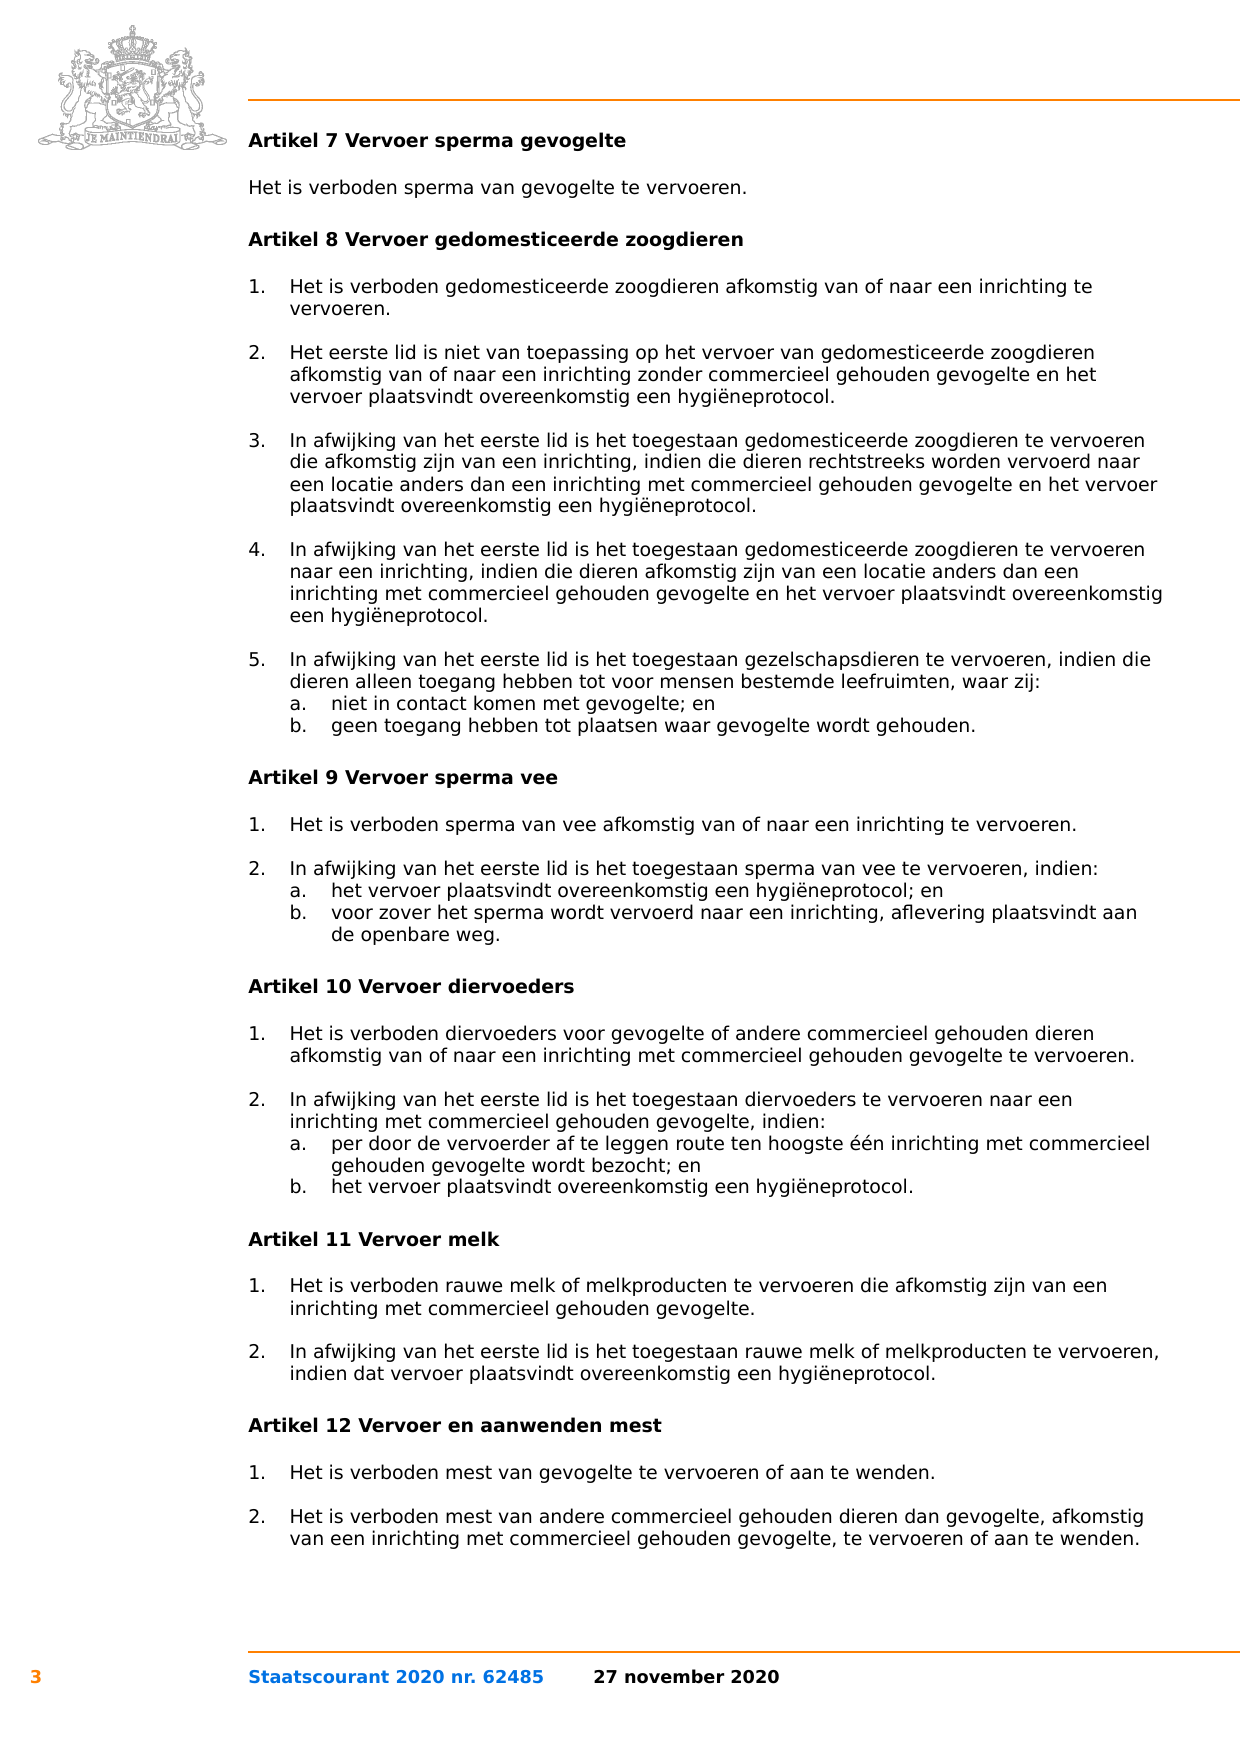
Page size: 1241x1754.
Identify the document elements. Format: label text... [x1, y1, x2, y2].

picture [38, 25, 227, 150]
subtitle Artikel 8 Vervoer gedomesticeerde zoogdieren [248, 229, 1163, 251]
text 2. Het eerste lid is niet van toepassing op het vervoer van gedomesticeerde zoogdieren afkomstig van of naar een inrichting zonder commercieel gehouden gevogelte en het vervoer plaatsvindt overeenkomstig een hygiëneprotocol. [248, 342, 1163, 408]
text Het is verboden sperma van gevogelte te vervoeren. [248, 177, 1163, 199]
text 1. Het is verboden mest van gevogelte te vervoeren of aan te wenden. [248, 1462, 1163, 1484]
text a. per door de vervoerder af te leggen route ten hoogste één inrichting met commercieel gehouden gevogelte wordt bezocht; en [289, 1132, 1163, 1176]
subtitle Artikel 10 Vervoer diervoeders [248, 976, 1163, 998]
text 2. In afwijking van het eerste lid is het toegestaan rauwe melk of melkproducten te vervoeren, indien dat vervoer plaatsvindt overeenkomstig een hygiëneprotocol. [248, 1341, 1163, 1385]
subtitle Artikel 12 Vervoer en aanwenden mest [248, 1415, 1163, 1437]
text a. het vervoer plaatsvindt overeenkomstig een hygiëneprotocol; en [289, 880, 1163, 902]
text 5. In afwijking van het eerste lid is het toegestaan gezelschapsdieren te vervoeren, indien die dieren alleen toegang hebben tot voor mensen bestemde leefruimten, waar zij: [248, 649, 1163, 693]
text 1. Het is verboden diervoeders voor gevogelte of andere commercieel gehouden dieren afkomstig van of naar een inrichting met commercieel gehouden gevogelte te vervoeren. [248, 1023, 1163, 1067]
text a. niet in contact komen met gevogelte; en [289, 693, 1163, 715]
subtitle Artikel 7 Vervoer sperma gevogelte [248, 130, 1163, 152]
text 2. Het is verboden mest van andere commercieel gehouden dieren dan gevogelte, afkomstig van een inrichting met commercieel gehouden gevogelte, te vervoeren of aan te wenden. [248, 1506, 1163, 1550]
subtitle Artikel 9 Vervoer sperma vee [248, 767, 1163, 789]
text b. voor zover het sperma wordt vervoerd naar een inrichting, aflevering plaatsvindt aan de openbare weg. [289, 902, 1163, 946]
text 2. In afwijking van het eerste lid is het toegestaan diervoeders te vervoeren naar een inrichting met commercieel gehouden gevogelte, indien: [248, 1088, 1163, 1132]
text 1. Het is verboden sperma van vee afkomstig van of naar een inrichting te vervoeren. [248, 814, 1163, 836]
text 2. In afwijking van het eerste lid is het toegestaan sperma van vee te vervoeren, indien: [248, 858, 1163, 880]
text 4. In afwijking van het eerste lid is het toegestaan gedomesticeerde zoogdieren te vervoeren naar een inrichting, indien die dieren afkomstig zijn van een locatie anders dan een inrichting met commercieel gehouden gevogelte en het vervoer plaatsvindt overeenkomstig een hygiëneprotocol. [248, 539, 1163, 627]
text 1. Het is verboden rauwe melk of melkproducten te vervoeren die afkomstig zijn van een inrichting met commercieel gehouden gevogelte. [248, 1275, 1163, 1319]
text 3. In afwijking van het eerste lid is het toegestaan gedomesticeerde zoogdieren te vervoeren die afkomstig zijn van een inrichting, indien die dieren rechtstreeks worden vervoerd naar een locatie anders dan een inrichting met commercieel gehouden gevogelte en het vervoer plaatsvindt overeenkomstig een hygiëneprotocol. [248, 429, 1163, 517]
text 1. Het is verboden gedomesticeerde zoogdieren afkomstig van of naar een inrichting te vervoeren. [248, 276, 1163, 320]
subtitle Artikel 11 Vervoer melk [248, 1228, 1163, 1250]
text b. geen toegang hebben tot plaatsen waar gevogelte wordt gehouden. [289, 715, 1163, 737]
text b. het vervoer plaatsvindt overeenkomstig een hygiëneprotocol. [289, 1176, 1163, 1198]
